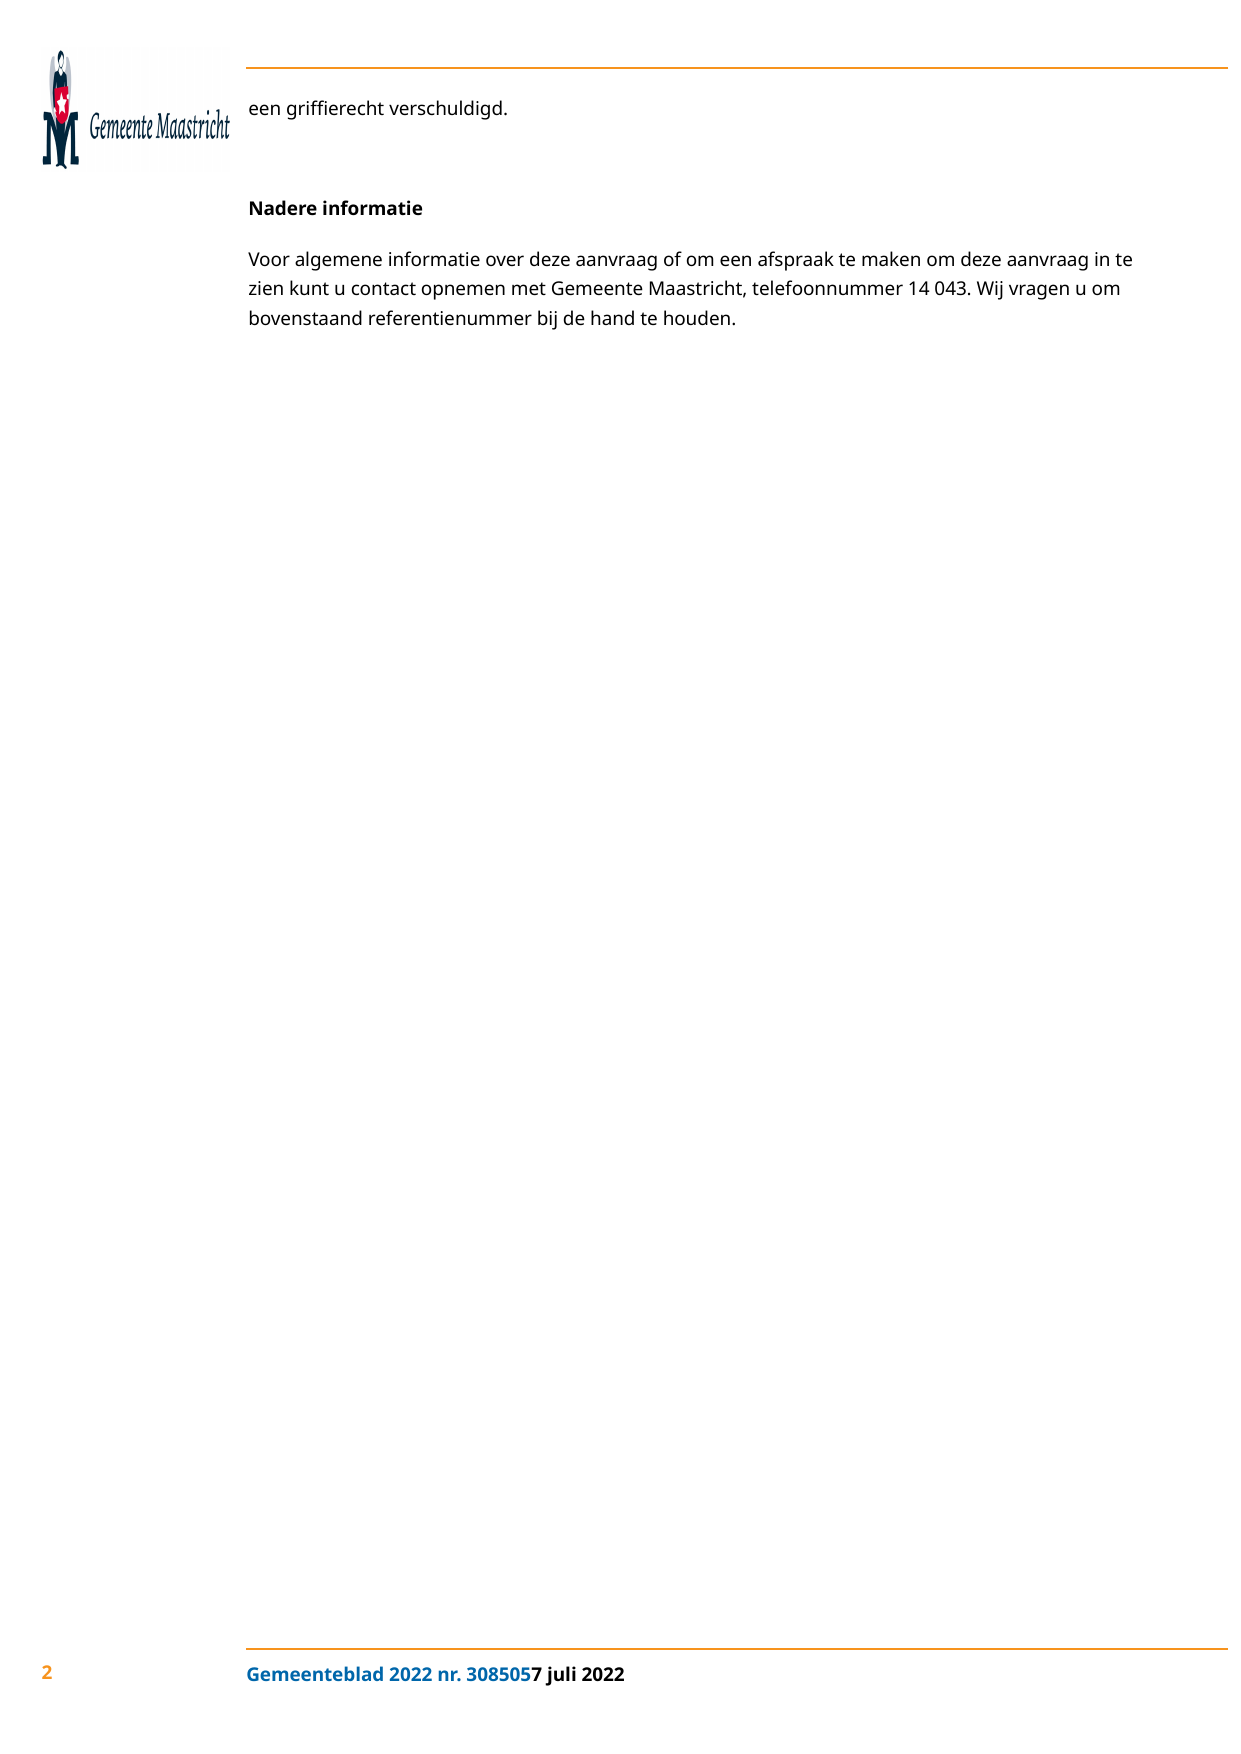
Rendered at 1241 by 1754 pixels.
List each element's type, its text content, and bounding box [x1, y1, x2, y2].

text Nadere informatie [248, 196, 1152, 221]
text een griffierecht verschuldigd. [248, 95, 1152, 121]
text Voor algemene informatie over deze aanvraag of om een afspraak te maken om deze aanvraag in te zien kunt u contact opnemen met Gemeente Maastricht, telefoonnummer 14 043. Wij vragen u om bovenstaand referentienummer bij de hand te houden. [248, 246, 1152, 331]
picture [41, 47, 231, 172]
